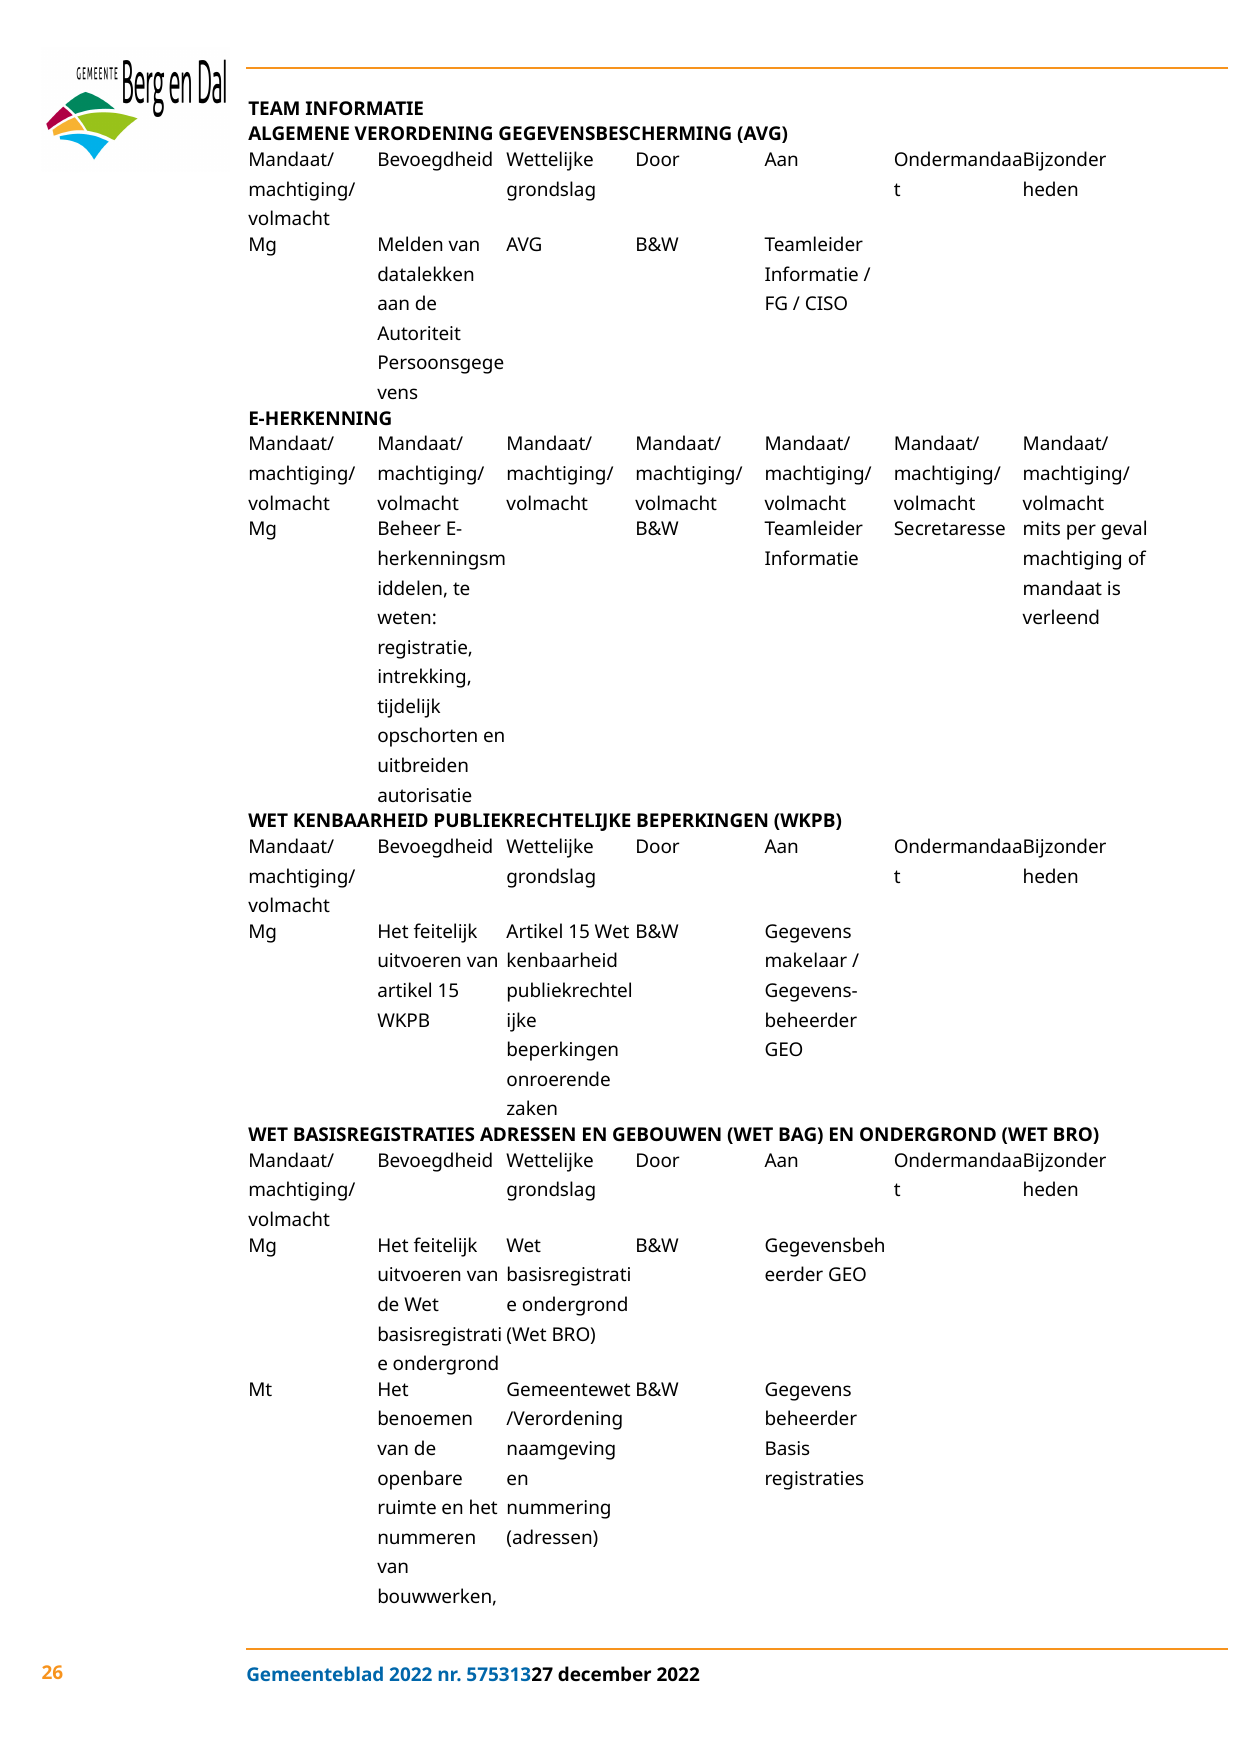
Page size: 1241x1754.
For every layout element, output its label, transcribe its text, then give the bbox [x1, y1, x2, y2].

table_cell Wet basisregistratie ondergrond (Wet BRO) [506, 1232, 635, 1376]
table_cell Mandaat/ machtiging/ volmacht [248, 146, 377, 231]
table_cell [1023, 1232, 1152, 1376]
table_cell B&W [635, 1376, 764, 1609]
table_cell Gegevens makelaar / Gegevens-beheerder GEO [764, 918, 893, 1121]
table_cell B&W [635, 918, 764, 1121]
table_cell Bevoegdheid [377, 1147, 506, 1232]
table_cell B&W [635, 231, 764, 405]
table_cell [894, 231, 1022, 405]
table_header TEAM INFORMATIE [248, 95, 1152, 121]
table_cell Gegevensbeheerder GEO [764, 1232, 893, 1376]
table_cell Mg [248, 231, 377, 405]
table_cell Wettelijke grondslag [506, 833, 635, 918]
table_cell Mg [248, 1232, 377, 1376]
table_cell Door [635, 1147, 764, 1232]
table_cell E-HERKENNING [248, 405, 1152, 431]
table_cell Bijzonder heden [1023, 833, 1152, 918]
table_cell Teamleider Informatie / FG / CISO [764, 231, 893, 405]
table_cell Bijzonder heden [1023, 146, 1152, 231]
table_cell Artikel 15 Wet kenbaarheid publiekrechtelijke beperkingen onroerende zaken [506, 918, 635, 1121]
table_cell Ondermandaat [894, 833, 1022, 918]
table_cell Mandaat/ machtiging/ volmacht [248, 1147, 377, 1232]
table_cell AVG [506, 231, 635, 405]
table_cell [1023, 231, 1152, 405]
table_cell Gemeentewet/Verordening naamgeving en nummering (adressen) [506, 1376, 635, 1609]
table_cell B&W [635, 516, 764, 807]
table_cell Mt [248, 1376, 377, 1609]
table_cell Door [635, 146, 764, 231]
table_cell WET BASISREGISTRATIES ADRESSEN EN GEBOUWEN (WET BAG) EN ONDERGROND (WET BRO) [248, 1121, 1152, 1147]
table_cell Aan [764, 146, 893, 231]
table_cell mits per geval machtiging of mandaat is verleend [1023, 516, 1152, 807]
table_cell Bevoegdheid [377, 833, 506, 918]
table_cell Mandaat/ machtiging/ volmacht [506, 431, 635, 516]
table_cell Bevoegdheid [377, 146, 506, 231]
table_cell Secretaresse [894, 516, 1022, 807]
table_cell Het feitelijk uitvoeren van de Wet basisregistratie ondergrond [377, 1232, 506, 1376]
table_cell Gegevens beheerder Basis registraties [764, 1376, 893, 1609]
table_cell [894, 1376, 1022, 1609]
table_cell Het feitelijk uitvoeren van artikel 15 WKPB [377, 918, 506, 1121]
table_cell Beheer E-herkenningsmiddelen, te weten: registratie, intrekking, tijdelijk opschorten en uitbreiden autorisatie [377, 516, 506, 807]
table_cell [1023, 1376, 1152, 1609]
table_cell Aan [764, 833, 893, 918]
table_cell WET KENBAARHEID PUBLIEKRECHTELIJKE BEPERKINGEN (WKPB) [248, 808, 1152, 833]
picture [41, 47, 231, 172]
table_cell Mandaat/ machtiging/ volmacht [248, 431, 377, 516]
table_cell Mandaat/ machtiging/ volmacht [248, 833, 377, 918]
table_cell Door [635, 833, 764, 918]
table_cell Mandaat/ machtiging/ volmacht [377, 431, 506, 516]
table_cell Mandaat/ machtiging/ volmacht [764, 431, 893, 516]
table_cell [506, 516, 635, 807]
table_cell Melden van datalekken aan de Autoriteit Persoonsgegevens [377, 231, 506, 405]
table_cell Mandaat/ machtiging/ volmacht [1023, 431, 1152, 516]
table_cell Mandaat/ machtiging/ volmacht [894, 431, 1022, 516]
table_cell Het benoemen van de openbare ruimte en het nummeren van bouwwerken, [377, 1376, 506, 1609]
table_cell Aan [764, 1147, 893, 1232]
table_cell [1023, 918, 1152, 1121]
table_cell Mg [248, 918, 377, 1121]
table_cell [894, 918, 1022, 1121]
table_cell Ondermandaat [894, 1147, 1022, 1232]
table_cell Teamleider Informatie [764, 516, 893, 807]
table_cell ALGEMENE VERORDENING GEGEVENSBESCHERMING (AVG) [248, 121, 1152, 146]
table_cell B&W [635, 1232, 764, 1376]
table_cell [894, 1232, 1022, 1376]
table_cell Bijzonder heden [1023, 1147, 1152, 1232]
table_cell Mg [248, 516, 377, 807]
table_cell Wettelijke grondslag [506, 1147, 635, 1232]
table_cell Wettelijke grondslag [506, 146, 635, 231]
table_cell Mandaat/ machtiging/ volmacht [635, 431, 764, 516]
table_cell Ondermandaat [894, 146, 1022, 231]
